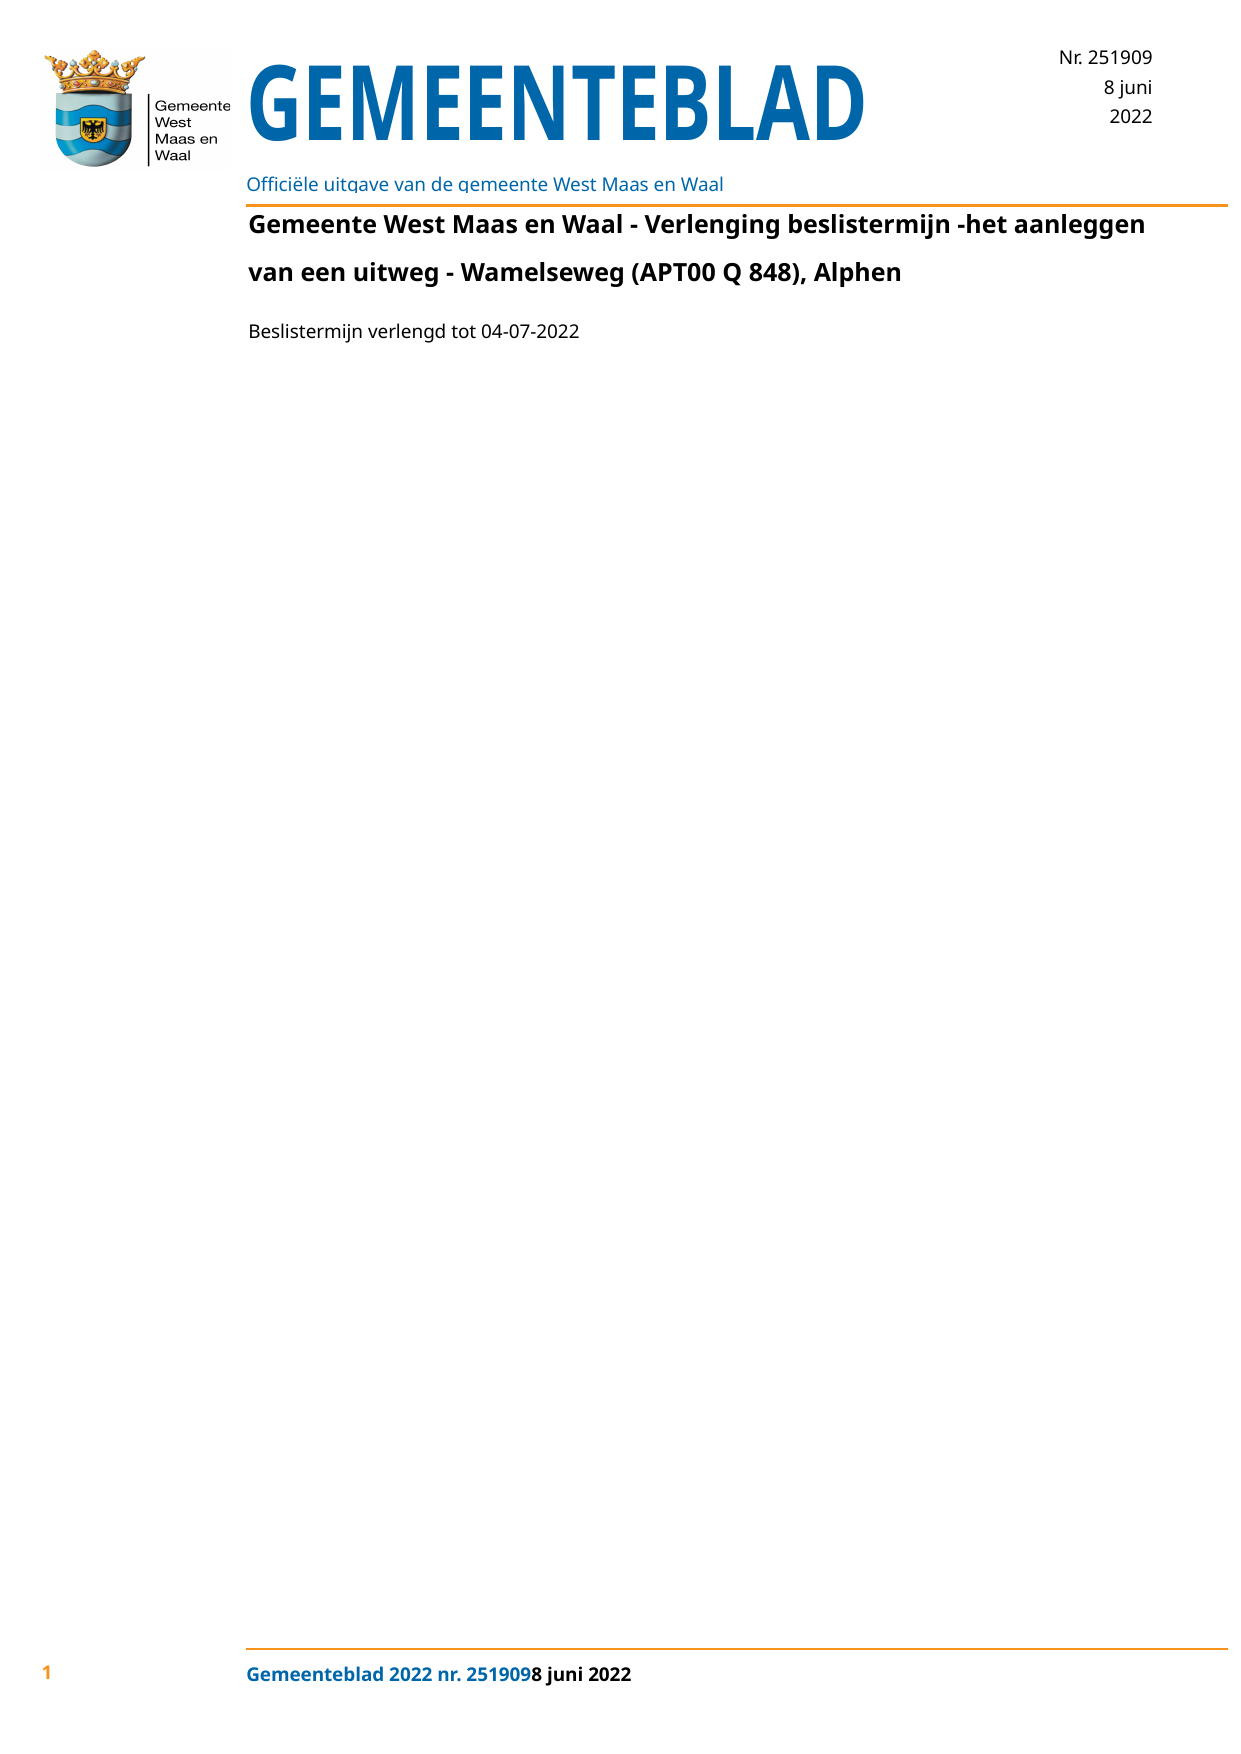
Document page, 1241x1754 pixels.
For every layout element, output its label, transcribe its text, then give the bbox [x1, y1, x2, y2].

text Gemeente West Maas en Waal - Verlenging beslistermijn -het aanleggen van een uitweg - Wamelseweg (APT00 Q 848), Alphen [248, 207, 1152, 288]
text Beslistermijn verlengd tot 04-07-2022 [248, 318, 1152, 344]
picture [41, 47, 231, 172]
